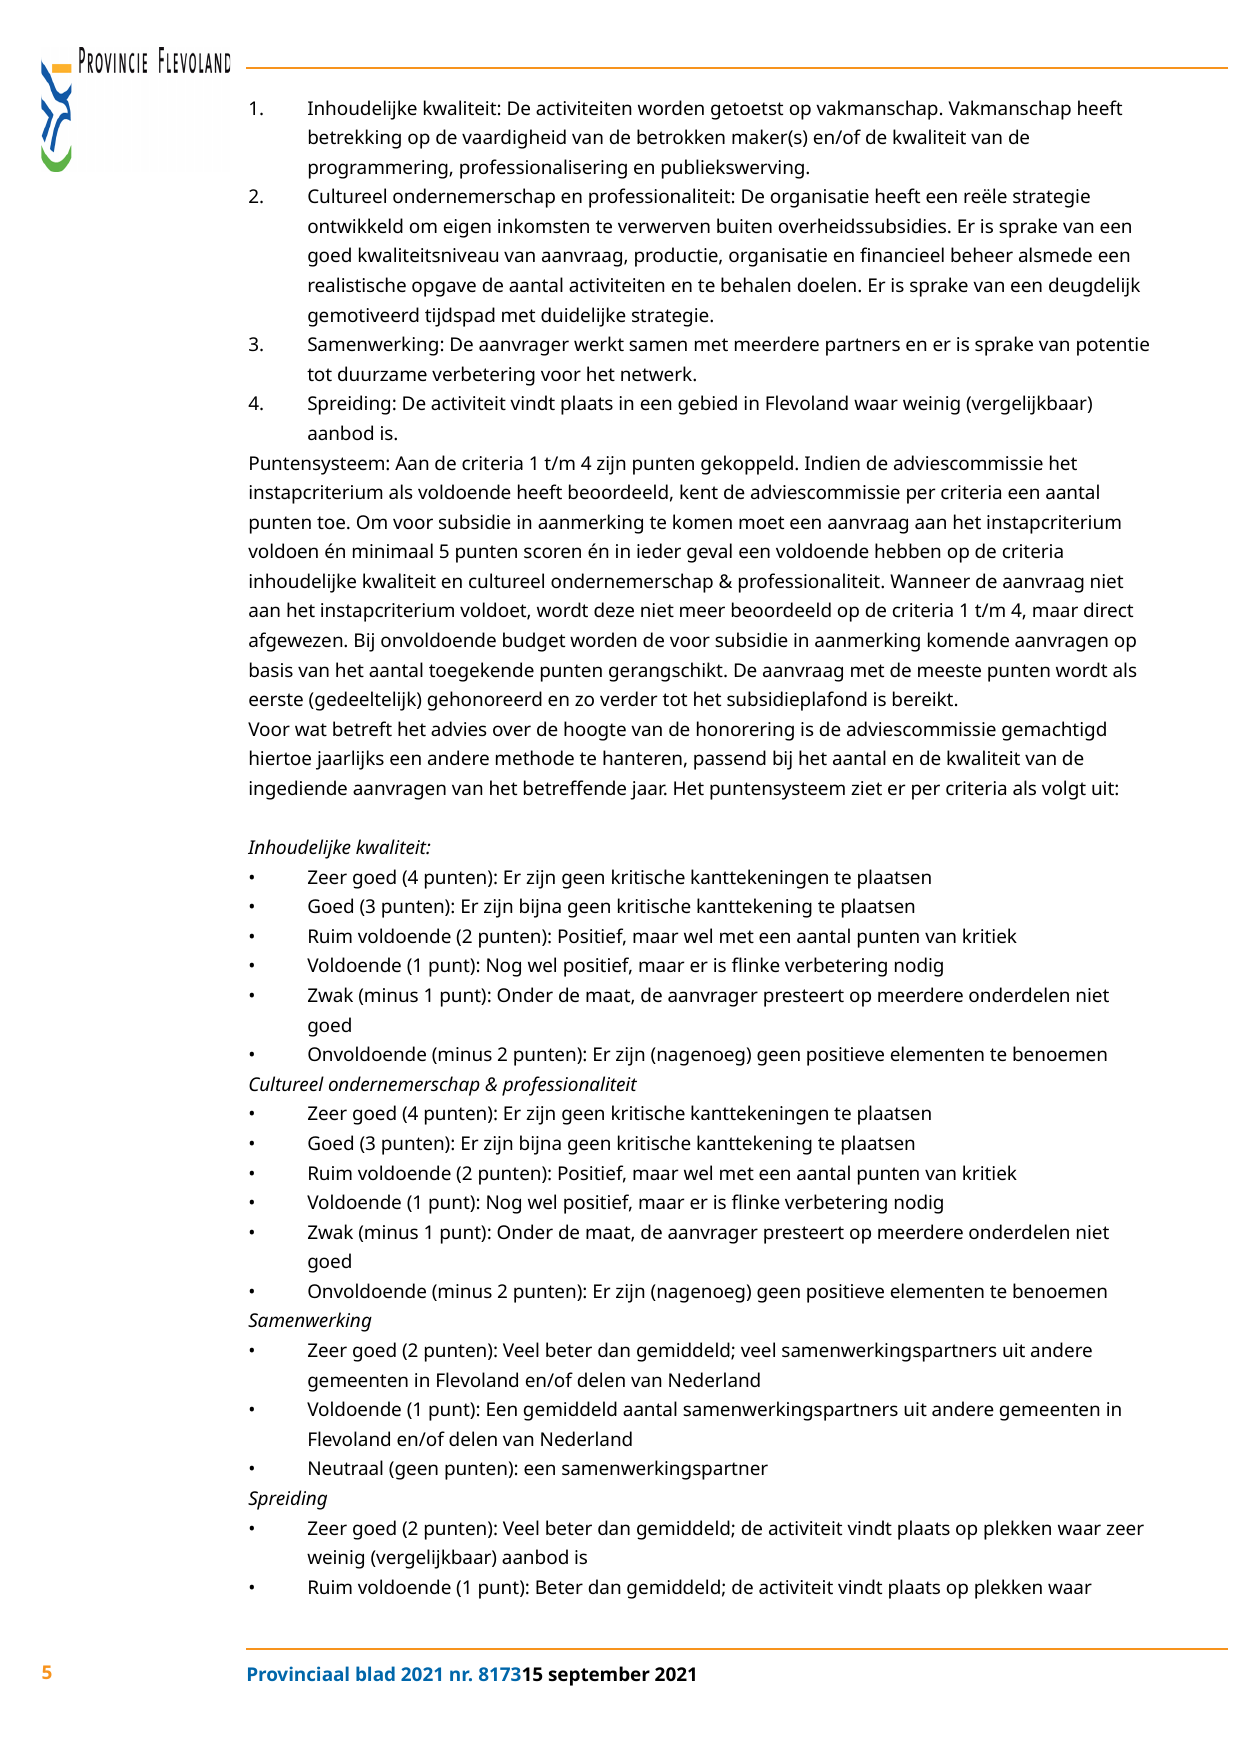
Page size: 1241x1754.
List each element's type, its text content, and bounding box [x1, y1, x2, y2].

text Spreiding [248, 1485, 1152, 1511]
list Voldoende (1 punt): Nog wel positief, maar er is flinke verbetering nodig [248, 953, 1152, 978]
picture [41, 47, 231, 172]
list Spreiding: De activiteit vindt plaats in een gebied in Flevoland waar weinig (vergelijkbaar) aanbod is. [248, 391, 1152, 446]
list Onvoldoende (minus 2 punten): Er zijn (nagenoeg) geen positieve elementen te benoemen [248, 1041, 1152, 1067]
list Zeer goed (4 punten): Er zijn geen kritische kanttekeningen te plaatsen [248, 864, 1152, 890]
list Voldoende (1 punt): Nog wel positief, maar er is flinke verbetering nodig [248, 1189, 1152, 1215]
list Onvoldoende (minus 2 punten): Er zijn (nagenoeg) geen positieve elementen te benoemen [248, 1278, 1152, 1304]
list Inhoudelijke kwaliteit: De activiteiten worden getoetst op vakmanschap. Vakmanschap heeft betrekking op de vaardigheid van de betrokken maker(s) en/of de kwaliteit van de programmering, professionalisering en publiekswerving. [248, 95, 1152, 180]
list Ruim voldoende (2 punten): Positief, maar wel met een aantal punten van kritiek [248, 923, 1152, 949]
list Goed (3 punten): Er zijn bijna geen kritische kanttekening te plaatsen [248, 893, 1152, 919]
text Inhoudelijke kwaliteit: [248, 834, 1152, 860]
text Voor wat betreft het advies over de hoogte van de honorering is de adviescommissie gemachtigd hiertoe jaarlijks een andere methode te hanteren, passend bij het aantal en de kwaliteit van de ingediende aanvragen van het betreffende jaar. Het puntensysteem ziet er per criteria als volgt uit: [248, 716, 1152, 801]
list Zwak (minus 1 punt): Onder de maat, de aanvrager presteert op meerdere onderdelen niet goed [248, 982, 1152, 1038]
text Cultureel ondernemerschap & professionaliteit [248, 1071, 1152, 1097]
list Zwak (minus 1 punt): Onder de maat, de aanvrager presteert op meerdere onderdelen niet goed [248, 1219, 1152, 1274]
list Neutraal (geen punten): een samenwerkingspartner [248, 1456, 1152, 1481]
list Ruim voldoende (2 punten): Positief, maar wel met een aantal punten van kritiek [248, 1160, 1152, 1186]
list Zeer goed (2 punten): Veel beter dan gemiddeld; de activiteit vindt plaats op plekken waar zeer weinig (vergelijkbaar) aanbod is [248, 1515, 1152, 1570]
list Samenwerking: De aanvrager werkt samen met meerdere partners en er is sprake van potentie tot duurzame verbetering voor het netwerk. [248, 331, 1152, 387]
list Voldoende (1 punt): Een gemiddeld aantal samenwerkingspartners uit andere gemeenten in Flevoland en/of delen van Nederland [248, 1396, 1152, 1452]
text Puntensysteem: Aan de criteria 1 t/m 4 zijn punten gekoppeld. Indien de adviescommissie het instapcriterium als voldoende heeft beoordeeld, kent de adviescommissie per criteria een aantal punten toe. Om voor subsidie in aanmerking te komen moet een aanvraag aan het instapcriterium voldoen én minimaal 5 punten scoren én in ieder geval een voldoende hebben op de criteria inhoudelijke kwaliteit en cultureel ondernemerschap & professionaliteit. Wanneer de aanvraag niet aan het instapcriterium voldoet, wordt deze niet meer beoordeeld op de criteria 1 t/m 4, maar direct afgewezen. Bij onvoldoende budget worden de voor subsidie in aanmerking komende aanvragen op basis van het aantal toegekende punten gerangschikt. De aanvraag met de meeste punten wordt als eerste (gedeeltelijk) gehonoreerd en zo verder tot het subsidieplafond is bereikt. [248, 450, 1152, 712]
list Goed (3 punten): Er zijn bijna geen kritische kanttekening te plaatsen [248, 1130, 1152, 1156]
list Zeer goed (2 punten): Veel beter dan gemiddeld; veel samenwerkingspartners uit andere gemeenten in Flevoland en/of delen van Nederland [248, 1337, 1152, 1393]
list Zeer goed (4 punten): Er zijn geen kritische kanttekeningen te plaatsen [248, 1101, 1152, 1126]
text Samenwerking [248, 1308, 1152, 1333]
list Ruim voldoende (1 punt): Beter dan gemiddeld; de activiteit vindt plaats op plekken waar [248, 1574, 1152, 1600]
list Cultureel ondernemerschap en professionaliteit: De organisatie heeft een reële strategie ontwikkeld om eigen inkomsten te verwerven buiten overheidssubsidies. Er is sprake van een goed kwaliteitsniveau van aanvraag, productie, organisatie en financieel beheer alsmede een realistische opgave de aantal activiteiten en te behalen doelen. Er is sprake van een deugdelijk gemotiveerd tijdspad met duidelijke strategie. [248, 183, 1152, 328]
